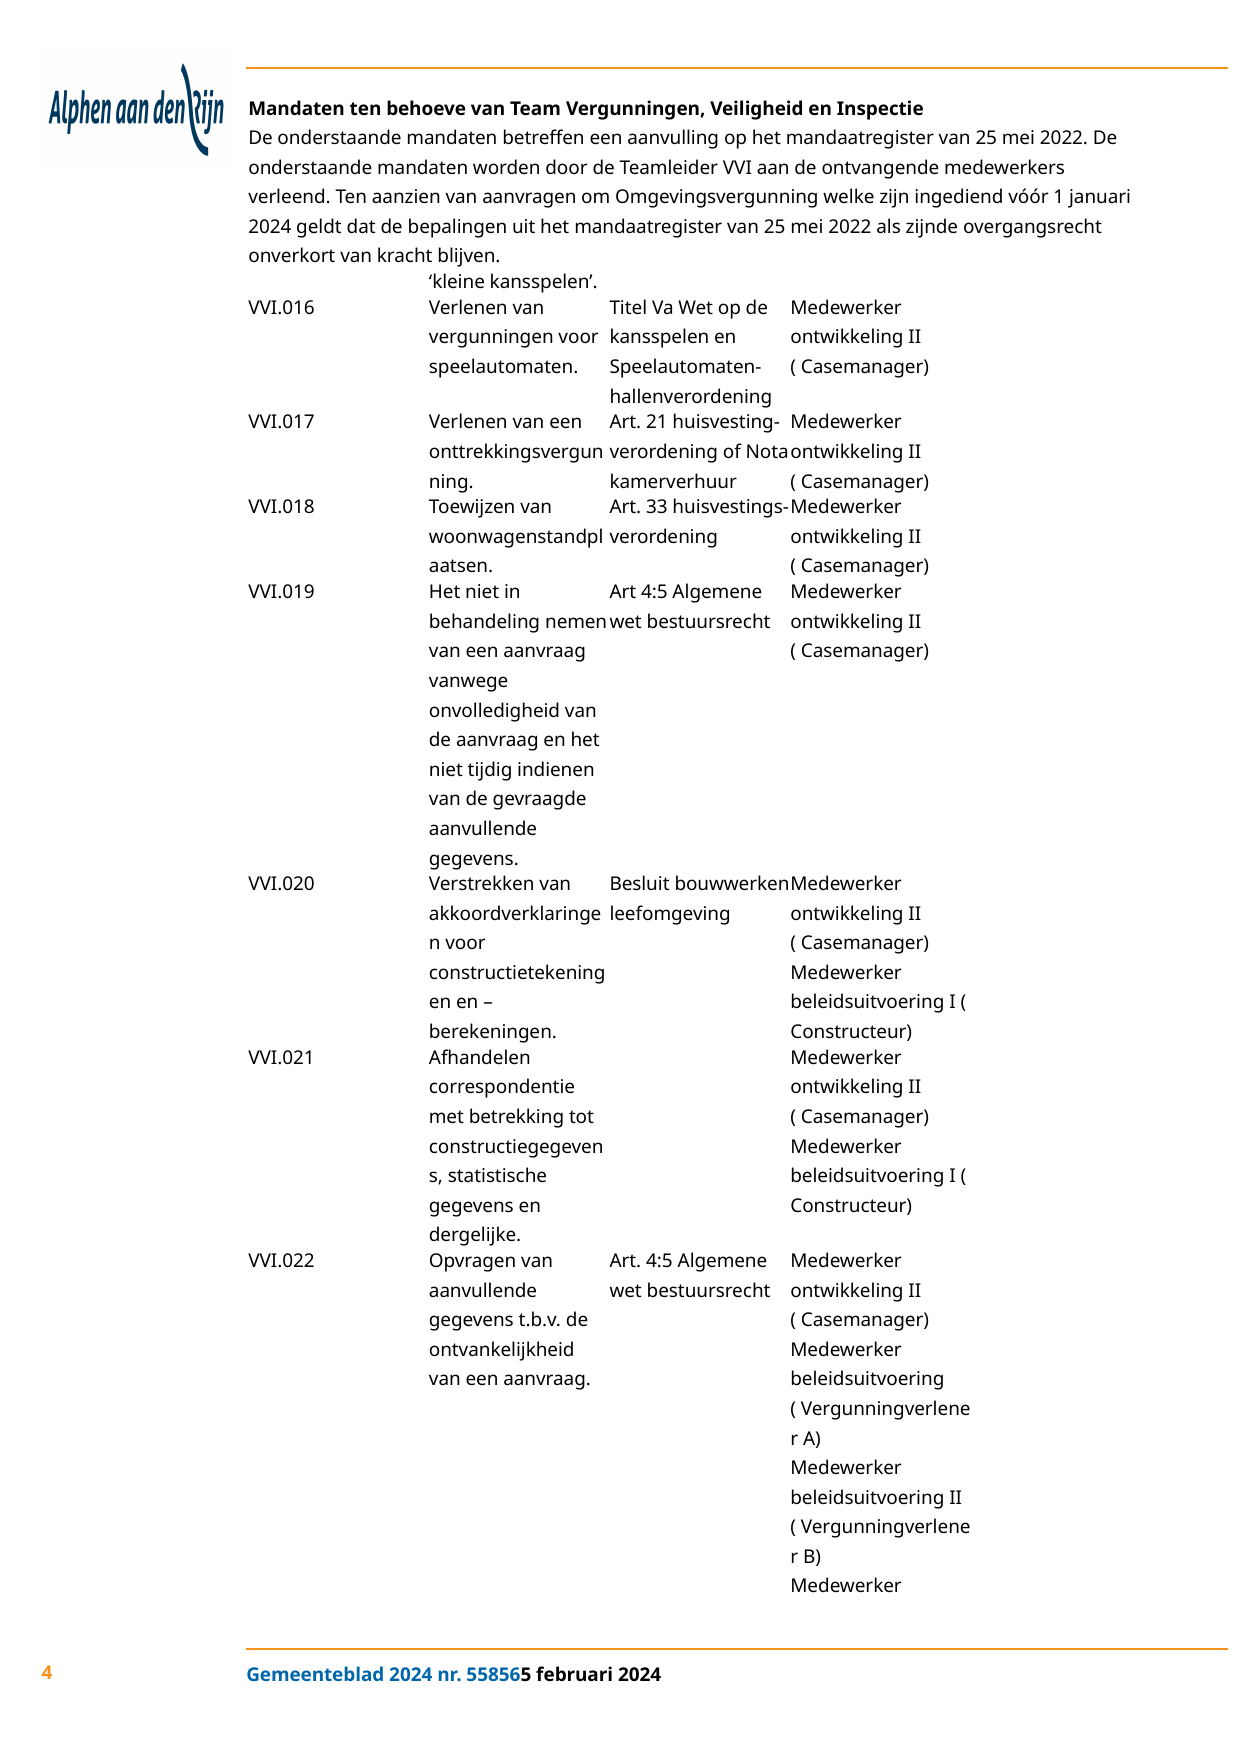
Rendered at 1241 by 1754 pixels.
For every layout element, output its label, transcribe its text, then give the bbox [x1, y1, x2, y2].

table_cell Art. 21 huisvesting-verordening of Nota kamerverhuur [609, 409, 790, 493]
table_cell Het niet in behandeling nemen van een aanvraag vanwege onvolledigheid van de aanvraag en het niet tijdig indienen van de gevraagde aanvullende gegevens. [429, 579, 609, 870]
table_cell Afhandelen correspondentie met betrekking tot constructiegegevens, statistische gegevens en dergelijke. [429, 1044, 609, 1247]
table_cell Medewerker ontwikkeling II ( Casemanager) Medewerker beleidsuitvoering ( Vergunningverlener A) Medewerker beleidsuitvoering II ( Vergunningverlener B) Medewerker [790, 1247, 971, 1598]
table_cell ‘kleine kansspelen’. [429, 269, 609, 294]
table_cell VVI.016 [248, 294, 429, 409]
table_cell Art. 33 huisvestings-verordening [609, 494, 790, 578]
table_cell VVI.021 [248, 1044, 429, 1247]
table_cell [971, 269, 1152, 294]
table_cell Verlenen van vergunningen voor speelautomaten. [429, 294, 609, 409]
table_cell [248, 269, 429, 294]
table_cell VVI.017 [248, 409, 429, 493]
table_cell [609, 269, 790, 294]
table_cell Medewerker ontwikkeling II ( Casemanager) Medewerker beleidsuitvoering I ( Constructeur) [790, 870, 971, 1044]
table_cell VVI.018 [248, 494, 429, 578]
table_cell [609, 1044, 790, 1247]
table_cell Medewerker ontwikkeling II ( Casemanager) [790, 494, 971, 578]
table_cell Medewerker ontwikkeling II ( Casemanager) [790, 409, 971, 493]
table_cell [971, 1247, 1152, 1598]
table_cell Verlenen van een onttrekkingsvergunning. [429, 409, 609, 493]
table_cell Opvragen van aanvullende gegevens t.b.v. de ontvankelijkheid van een aanvraag. [429, 1247, 609, 1598]
table_cell Titel Va Wet op de kansspelen en Speelautomaten-hallenverordening [609, 294, 790, 409]
table_cell Besluit bouwwerken leefomgeving [609, 870, 790, 1044]
table_cell [971, 294, 1152, 409]
table_cell Medewerker ontwikkeling II ( Casemanager) Medewerker beleidsuitvoering I ( Constructeur) [790, 1044, 971, 1247]
table_cell VVI.022 [248, 1247, 429, 1598]
table_cell Verstrekken van akkoordverklaringen voor constructietekeningen en –berekeningen. [429, 870, 609, 1044]
picture [41, 47, 231, 172]
table_cell VVI.019 [248, 579, 429, 870]
table_cell [971, 494, 1152, 578]
table_cell [790, 269, 971, 294]
table_cell [971, 1044, 1152, 1247]
table_cell [971, 579, 1152, 870]
table_cell VVI.020 [248, 870, 429, 1044]
table_cell Art 4:5 Algemene wet bestuursrecht [609, 579, 790, 870]
table_cell [971, 409, 1152, 493]
table_cell Medewerker ontwikkeling II ( Casemanager) [790, 294, 971, 409]
table_cell Medewerker ontwikkeling II ( Casemanager) [790, 579, 971, 870]
table_header Mandaten ten behoeve van Team Vergunningen, Veiligheid en Inspectie De onderstaande mandaten betreffen een aanvulling op het mandaatregister van 25 mei 2022. De onderstaande mandaten worden door de Teamleider VVI aan de ontvangende medewerkers verleend. Ten aanzien van aanvragen om Omgevingsvergunning welke zijn ingediend vóór 1 januari 2024 geldt dat de bepalingen uit het mandaatregister van 25 mei 2022 als zijnde overgangsrecht onverkort van kracht blijven. [248, 95, 1152, 268]
table_cell Toewijzen van woonwagenstandplaatsen. [429, 494, 609, 578]
table_cell [971, 870, 1152, 1044]
table_cell Art. 4:5 Algemene wet bestuursrecht [609, 1247, 790, 1598]
